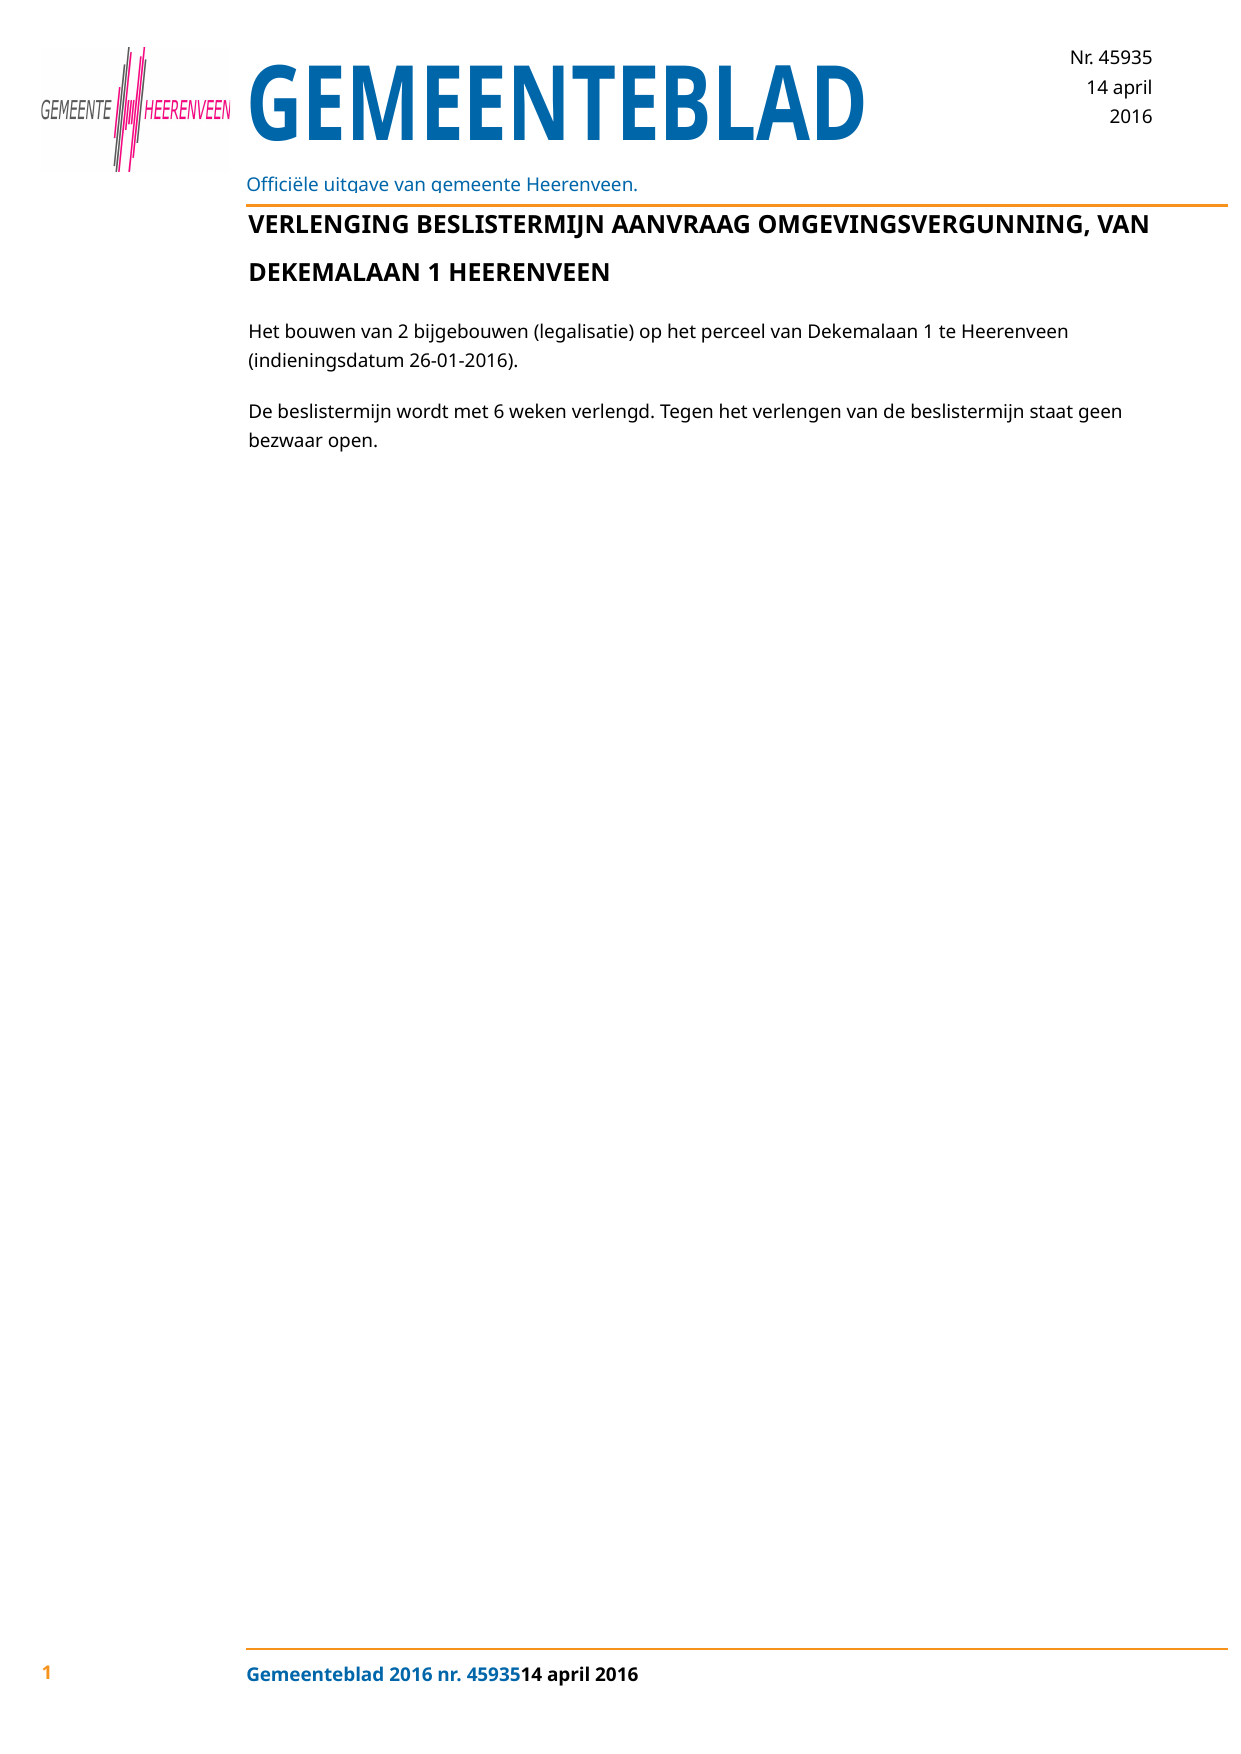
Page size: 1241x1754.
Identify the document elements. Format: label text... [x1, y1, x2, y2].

text VERLENGING BESLISTERMIJN AANVRAAG OMGEVINGSVERGUNNING, VAN DEKEMALAAN 1 HEERENVEEN [248, 207, 1152, 288]
picture [41, 47, 231, 172]
text Het bouwen van 2 bijgebouwen (legalisatie) op het perceel van Dekemalaan 1 te Heerenveen (indieningsdatum 26-01-2016). [248, 318, 1152, 373]
text De beslistermijn wordt met 6 weken verlengd. Tegen het verlengen van de beslistermijn staat geen bezwaar open. [248, 398, 1152, 453]
